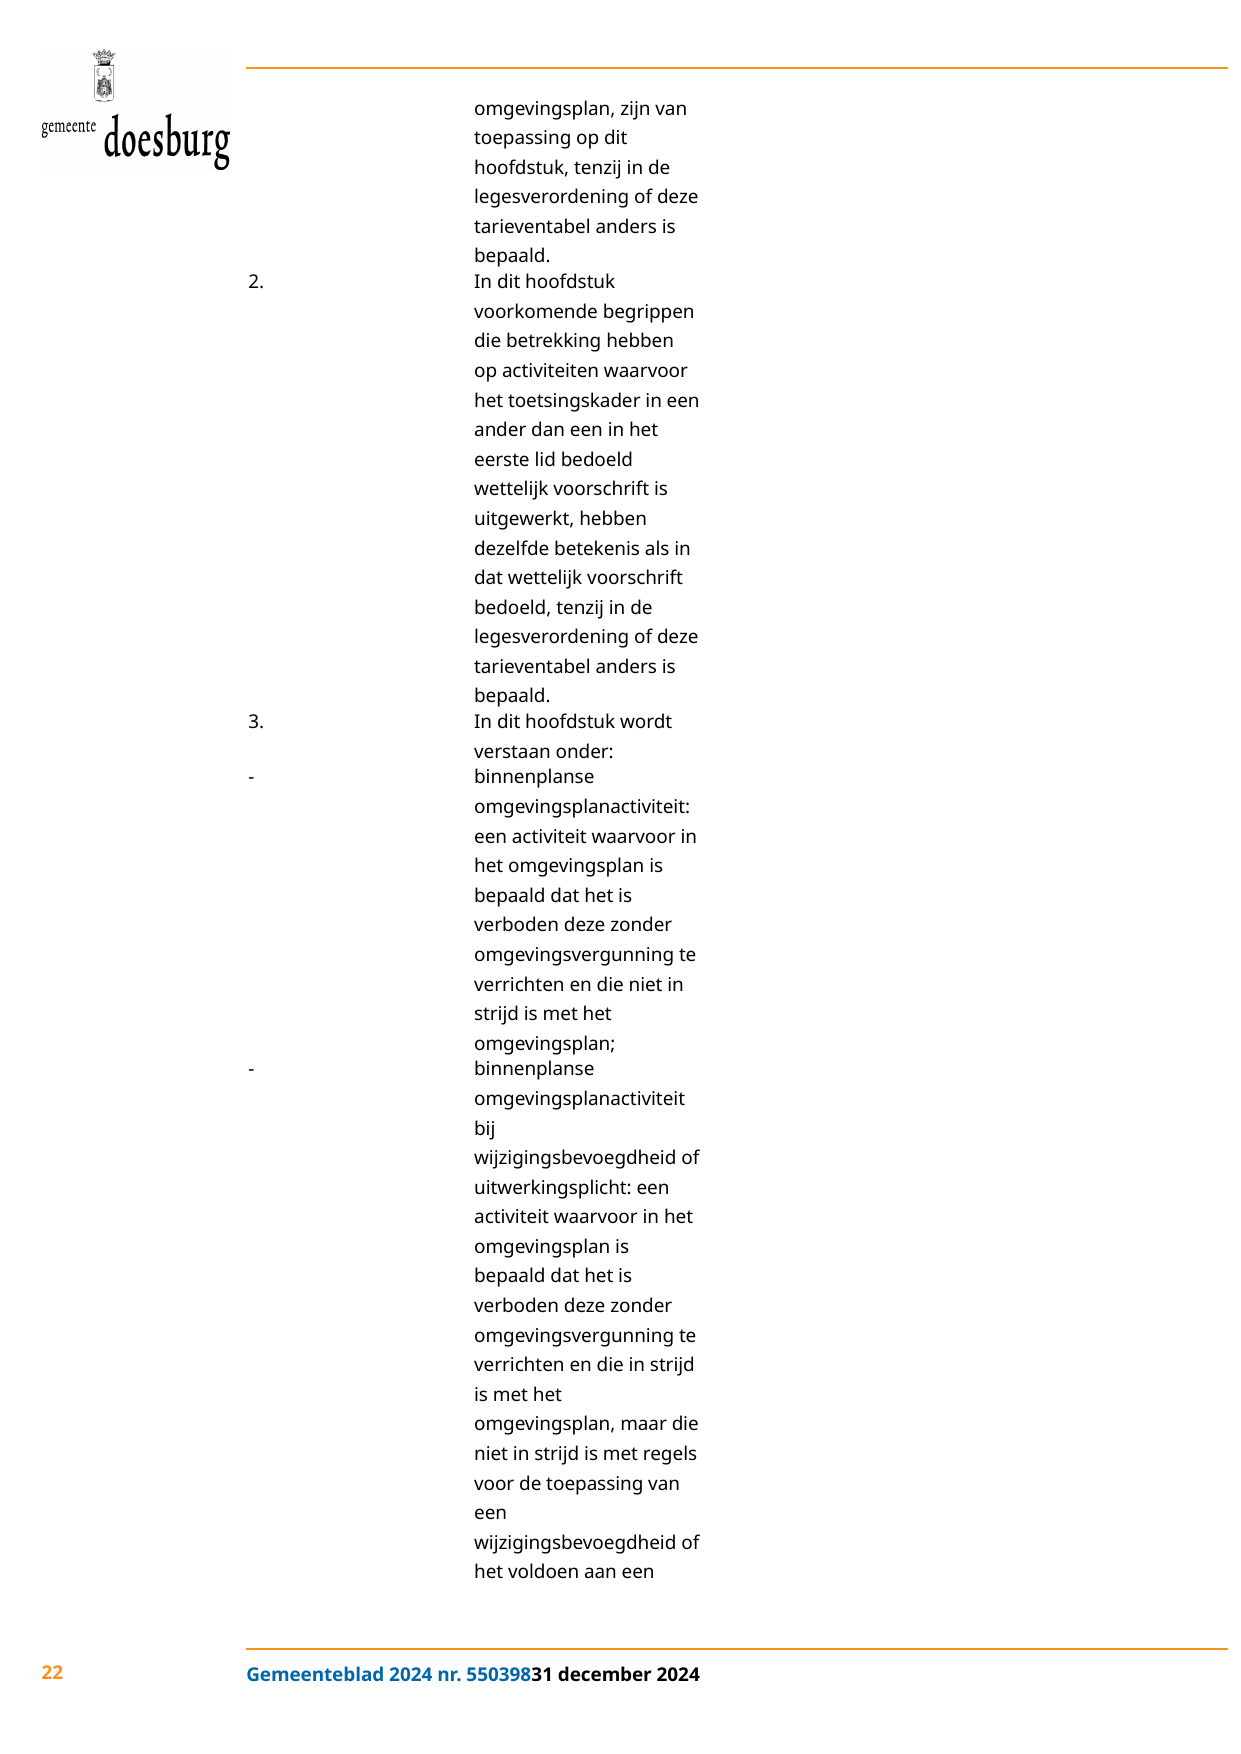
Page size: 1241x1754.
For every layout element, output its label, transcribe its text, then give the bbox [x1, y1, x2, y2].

table_cell [700, 708, 926, 764]
table_cell [926, 708, 1152, 764]
table_cell - [248, 764, 474, 1056]
picture [41, 47, 231, 172]
table_cell - [248, 1056, 474, 1584]
table_cell binnenplanse omgevingsplanactiviteit: een activiteit waarvoor in het omgevingsplan is bepaald dat het is verboden deze zonder omgevingsvergunning te verrichten en die niet in strijd is met het omgevingsplan; [474, 764, 700, 1056]
table_cell omgevingsplan, zijn van toepassing op dit hoofdstuk, tenzij in de legesverordening of deze tarieventabel anders is bepaald. [474, 95, 700, 268]
table_cell [926, 269, 1152, 708]
table_cell [700, 95, 926, 268]
table_cell [926, 1056, 1152, 1584]
table_cell [700, 1056, 926, 1584]
table_cell [700, 764, 926, 1056]
table_cell 3. [248, 708, 474, 764]
table_cell [926, 764, 1152, 1056]
table_cell binnenplanse omgevingsplanactiviteit bij wijzigingsbevoegdheid of uitwerkingsplicht: een activiteit waarvoor in het omgevingsplan is bepaald dat het is verboden deze zonder omgevingsvergunning te verrichten en die in strijd is met het omgevingsplan, maar die niet in strijd is met regels voor de toepassing van een wijzigingsbevoegdheid of het voldoen aan een [474, 1056, 700, 1584]
table_cell In dit hoofdstuk wordt verstaan onder: [474, 708, 700, 764]
table_cell [700, 269, 926, 708]
table_cell In dit hoofdstuk voorkomende begrippen die betrekking hebben op activiteiten waarvoor het toetsingskader in een ander dan een in het eerste lid bedoeld wettelijk voorschrift is uitgewerkt, hebben dezelfde betekenis als in dat wettelijk voorschrift bedoeld, tenzij in de legesverordening of deze tarieventabel anders is bepaald. [474, 269, 700, 708]
table_cell 2. [248, 269, 474, 708]
table_cell [926, 95, 1152, 268]
table_cell [248, 95, 474, 268]
